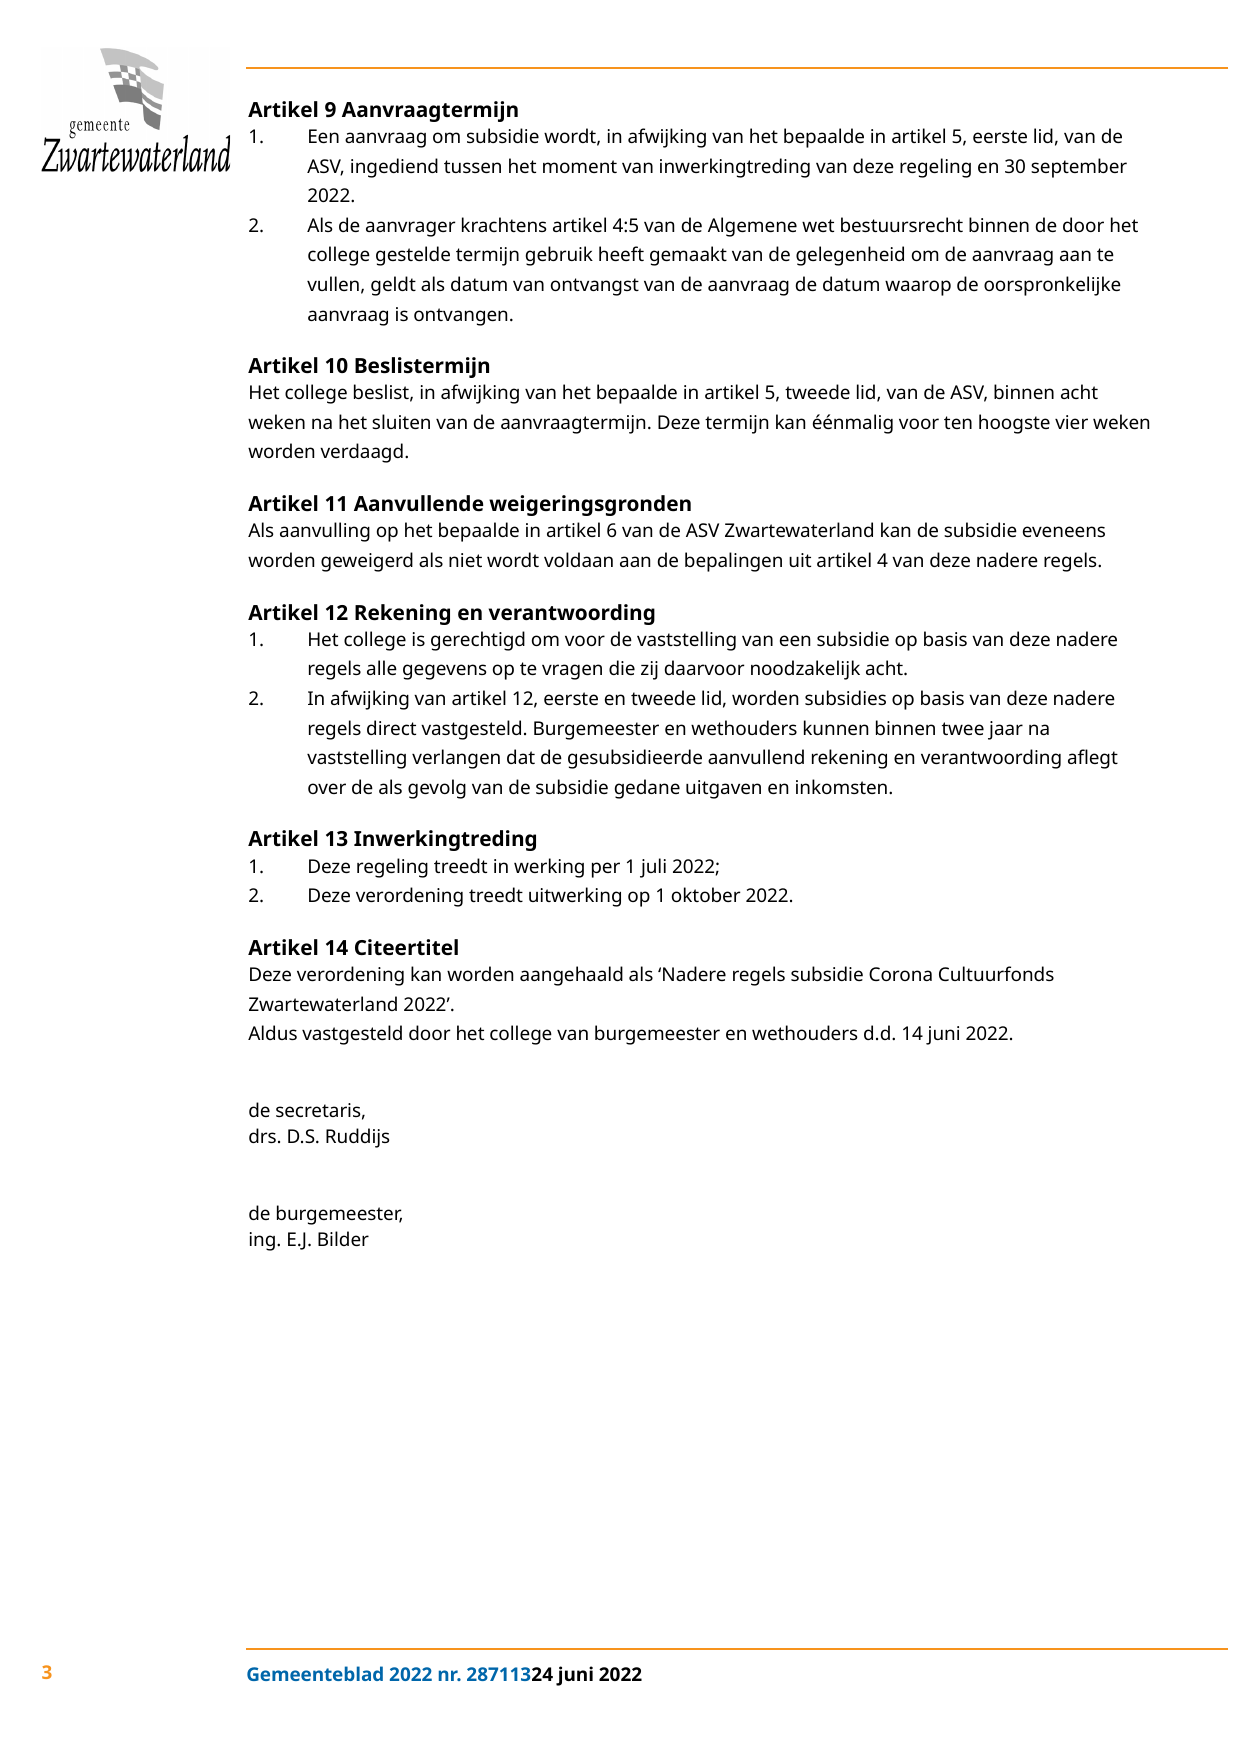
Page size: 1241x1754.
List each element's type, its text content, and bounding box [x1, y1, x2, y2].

text Aldus vastgesteld door het college van burgemeester en wethouders d.d. 14 juni 2022. [248, 1020, 1152, 1046]
text de secretaris, [248, 1098, 1152, 1123]
text Als aanvulling op het bepaalde in artikel 6 van de ASV Zwartewaterland kan de subsidie eveneens worden geweigerd als niet wordt voldaan aan de bepalingen uit artikel 4 van deze nadere regels. [248, 518, 1152, 573]
text Artikel 9 Aanvraagtermijn [248, 95, 1152, 123]
text ing. E.J. Bilder [248, 1226, 1152, 1252]
list Een aanvraag om subsidie wordt, in afwijking van het bepaalde in artikel 5, eerste lid, van de ASV, ingediend tussen het moment van inwerkingtreding van deze regeling en 30 september 2022. [248, 123, 1152, 208]
text Artikel 14 Citeertitel [248, 933, 1152, 961]
list Het college is gerechtigd om voor de vaststelling van een subsidie op basis van deze nadere regels alle gegevens op te vragen die zij daarvoor noodzakelijk acht. [248, 626, 1152, 681]
text Artikel 11 Aanvullende weigeringsgronden [248, 489, 1152, 518]
text de burgemeester, [248, 1201, 1152, 1226]
list Deze verordening treedt uitwerking op 1 oktober 2022. [248, 882, 1152, 908]
text Artikel 12 Rekening en verantwoording [248, 598, 1152, 626]
text Artikel 10 Beslistermijn [248, 351, 1152, 379]
text Artikel 13 Inwerkingtreding [248, 824, 1152, 853]
list Als de aanvrager krachtens artikel 4:5 van de Algemene wet bestuursrecht binnen de door het college gestelde termijn gebruik heeft gemaakt van de gelegenheid om de aanvraag aan te vullen, geldt als datum van ontvangst van de aanvraag de datum waarop de oorspronkelijke aanvraag is ontvangen. [248, 212, 1152, 326]
list Deze regeling treedt in werking per 1 juli 2022; [248, 853, 1152, 878]
picture [41, 47, 231, 172]
text Deze verordening kan worden aangehaald als ‘Nadere regels subsidie Corona Cultuurfonds Zwartewaterland 2022’. [248, 961, 1152, 1017]
text drs. D.S. Ruddijs [248, 1123, 1152, 1149]
text Het college beslist, in afwijking van het bepaalde in artikel 5, tweede lid, van de ASV, binnen acht weken na het sluiten van de aanvraagtermijn. Deze termijn kan éénmalig voor ten hoogste vier weken worden verdaagd. [248, 379, 1152, 464]
list In afwijking van artikel 12, eerste en tweede lid, worden subsidies op basis van deze nadere regels direct vastgesteld. Burgemeester en wethouders kunnen binnen twee jaar na vaststelling verlangen dat de gesubsidieerde aanvullend rekening en verantwoording aflegt over de als gevolg van de subsidie gedane uitgaven en inkomsten. [248, 685, 1152, 800]
